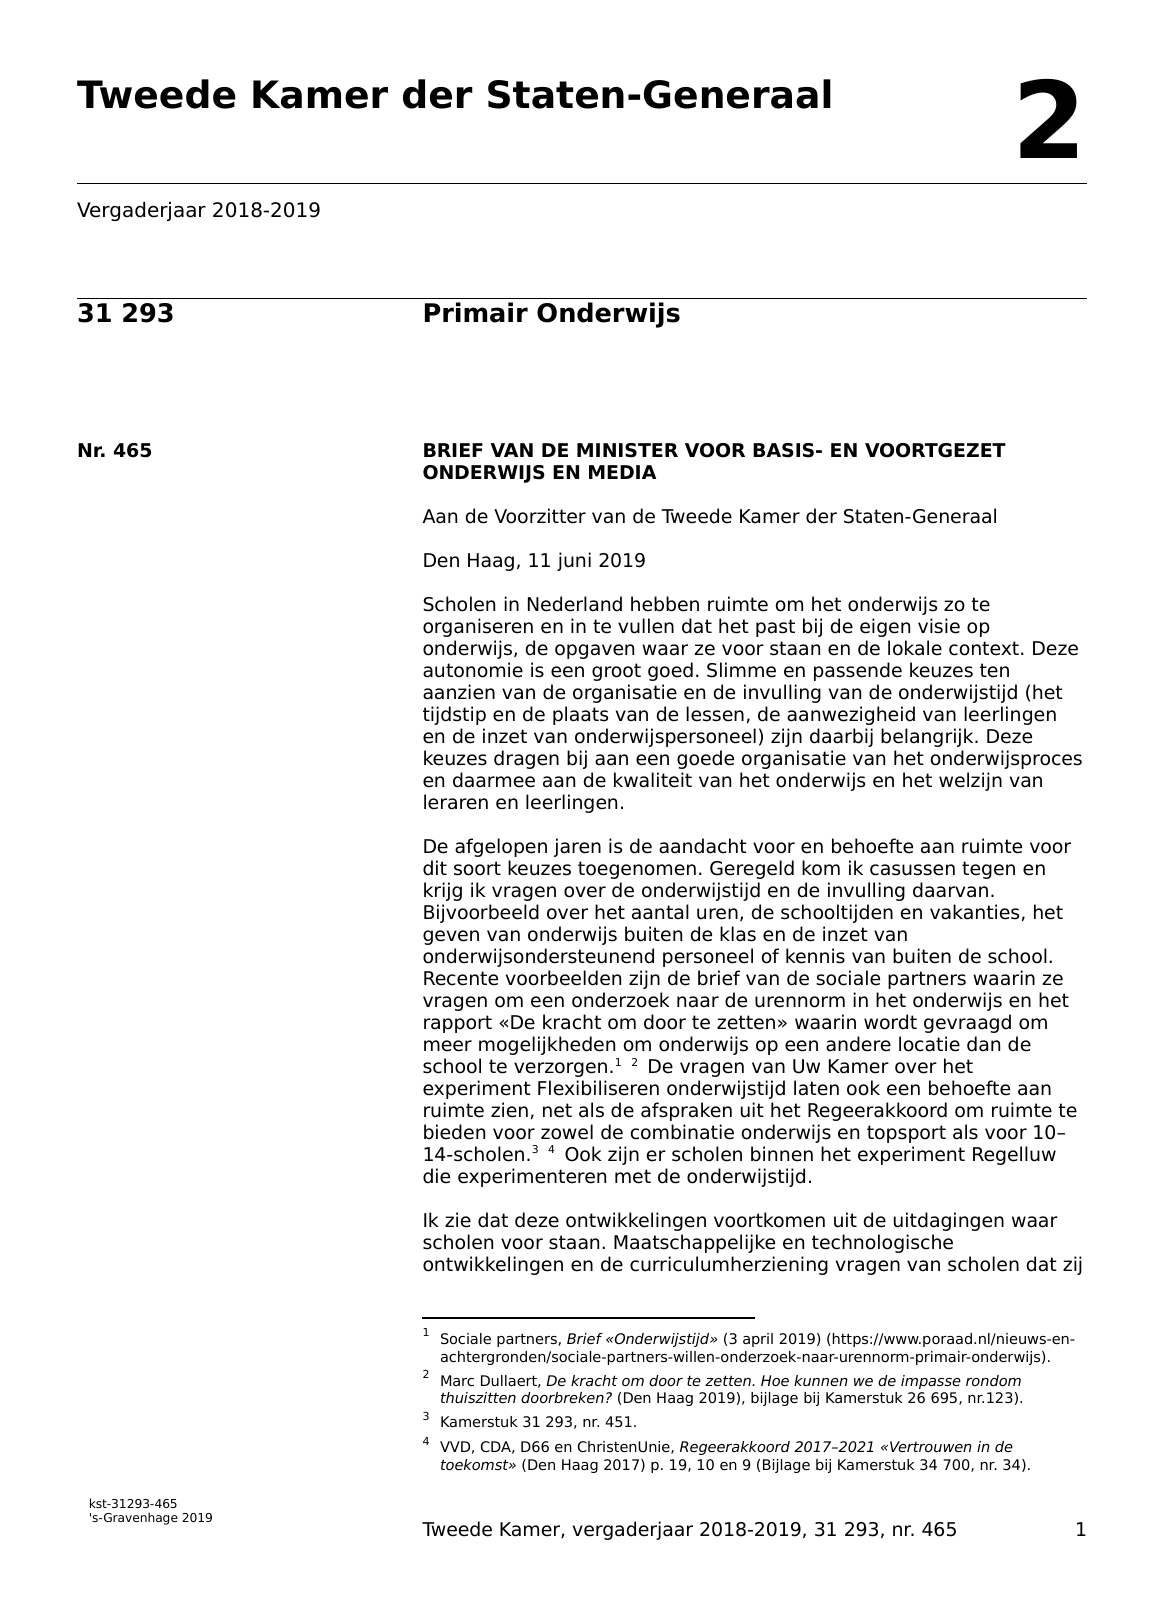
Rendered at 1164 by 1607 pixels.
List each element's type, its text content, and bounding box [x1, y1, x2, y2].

text Ik zie dat deze ontwikkelingen voortkomen uit de uitdagingen waar scholen voor staan. Maatschappelijke en technologische ontwikkelingen en de curriculumherziening vragen van scholen dat zij [422, 1210, 1087, 1276]
subtitle Nr. 465 BRIEF VAN DE MINISTER VOOR BASIS- EN VOORTGEZET ONDERWIJS EN MEDIA [77, 440, 1087, 484]
text De afgelopen jaren is de aandacht voor en behoefte aan ruimte voor dit soort keuzes toegenomen. Geregeld kom ik casussen tegen en krijg ik vragen over de onderwijstijd en de invulling daarvan. Bijvoorbeeld over het aantal uren, de schooltijden en vakanties, het geven van onderwijs buiten de klas en de inzet van onderwijsondersteunend personeel of kennis van buiten de school. Recente voorbeelden zijn de brief van de sociale partners waarin ze vragen om een onderzoek naar de urennorm in het onderwijs en het rapport «De kracht om door te zetten» waarin wordt gevraagd om meer mogelijkheden om onderwijs op een andere locatie dan de school te verzorgen. De vragen van Uw Kamer over het experiment Flexibiliseren onderwijstijd laten ook een behoefte aan ruimte zien, net als de afspraken uit het Regeerakkoord om ruimte te bieden voor zowel de combinatie onderwijs en topsport als voor 10–14-scholen. Ook zijn er scholen binnen het experiment Regelluw die experimenteren met de onderwijstijd. [422, 836, 1087, 1188]
text kst-31293-465 [88, 1497, 323, 1511]
text VVD, CDA, D66 en ChristenUnie, Regeerakkoord 2017–2021 «Vertrouwen in de toekomst» (Den Haag 2017) p. 19, 10 en 9 (Bijlage bij Kamerstuk 34 700, nr. 34). [422, 1435, 1087, 1474]
text 's-Gravenhage 2019 [88, 1511, 323, 1525]
text Kamerstuk 31 293, nr. 451. [422, 1410, 1087, 1432]
table_header Tweede Kamer der Staten-Generaal [77, 59, 886, 183]
text Aan de Voorzitter van de Tweede Kamer der Staten-Generaal [422, 506, 1087, 528]
text Scholen in Nederland hebben ruimte om het onderwijs zo te organiseren en in te vullen dat het past bij de eigen visie op onderwijs, de opgaven waar ze voor staan en de lokale context. Deze autonomie is een groot goed. Slimme en passende keuzes ten aanzien van de organisatie en de invulling van de onderwijstijd (het tijdstip en de plaats van de lessen, de aanwezigheid van leerlingen en de inzet van onderwijspersoneel) zijn daarbij belangrijk. Deze keuzes dragen bij aan een goede organisatie van het onderwijsproces en daarmee aan de kwaliteit van het onderwijs en het welzijn van leraren en leerlingen. [422, 594, 1087, 814]
table_header 2 [886, 59, 1087, 183]
text Sociale partners, Brief «Onderwijstijd» (3 april 2019) (https://www.poraad.nl/nieuws-en-achtergronden/sociale-partners-willen-onderzoek-naar-urennorm-primair-onderwijs). [422, 1327, 1087, 1366]
text Marc Dullaert, De kracht om door te zetten. Hoe kunnen we de impasse rondom thuiszitten doorbreken? (Den Haag 2019), bijlage bij Kamerstuk 26 695, nr.123). [422, 1368, 1087, 1407]
subtitle 31 293 Primair Onderwijs [77, 299, 1087, 329]
text Den Haag, 11 juni 2019 [422, 550, 1087, 572]
table_cell Vergaderjaar 2018-2019 [77, 184, 1087, 298]
